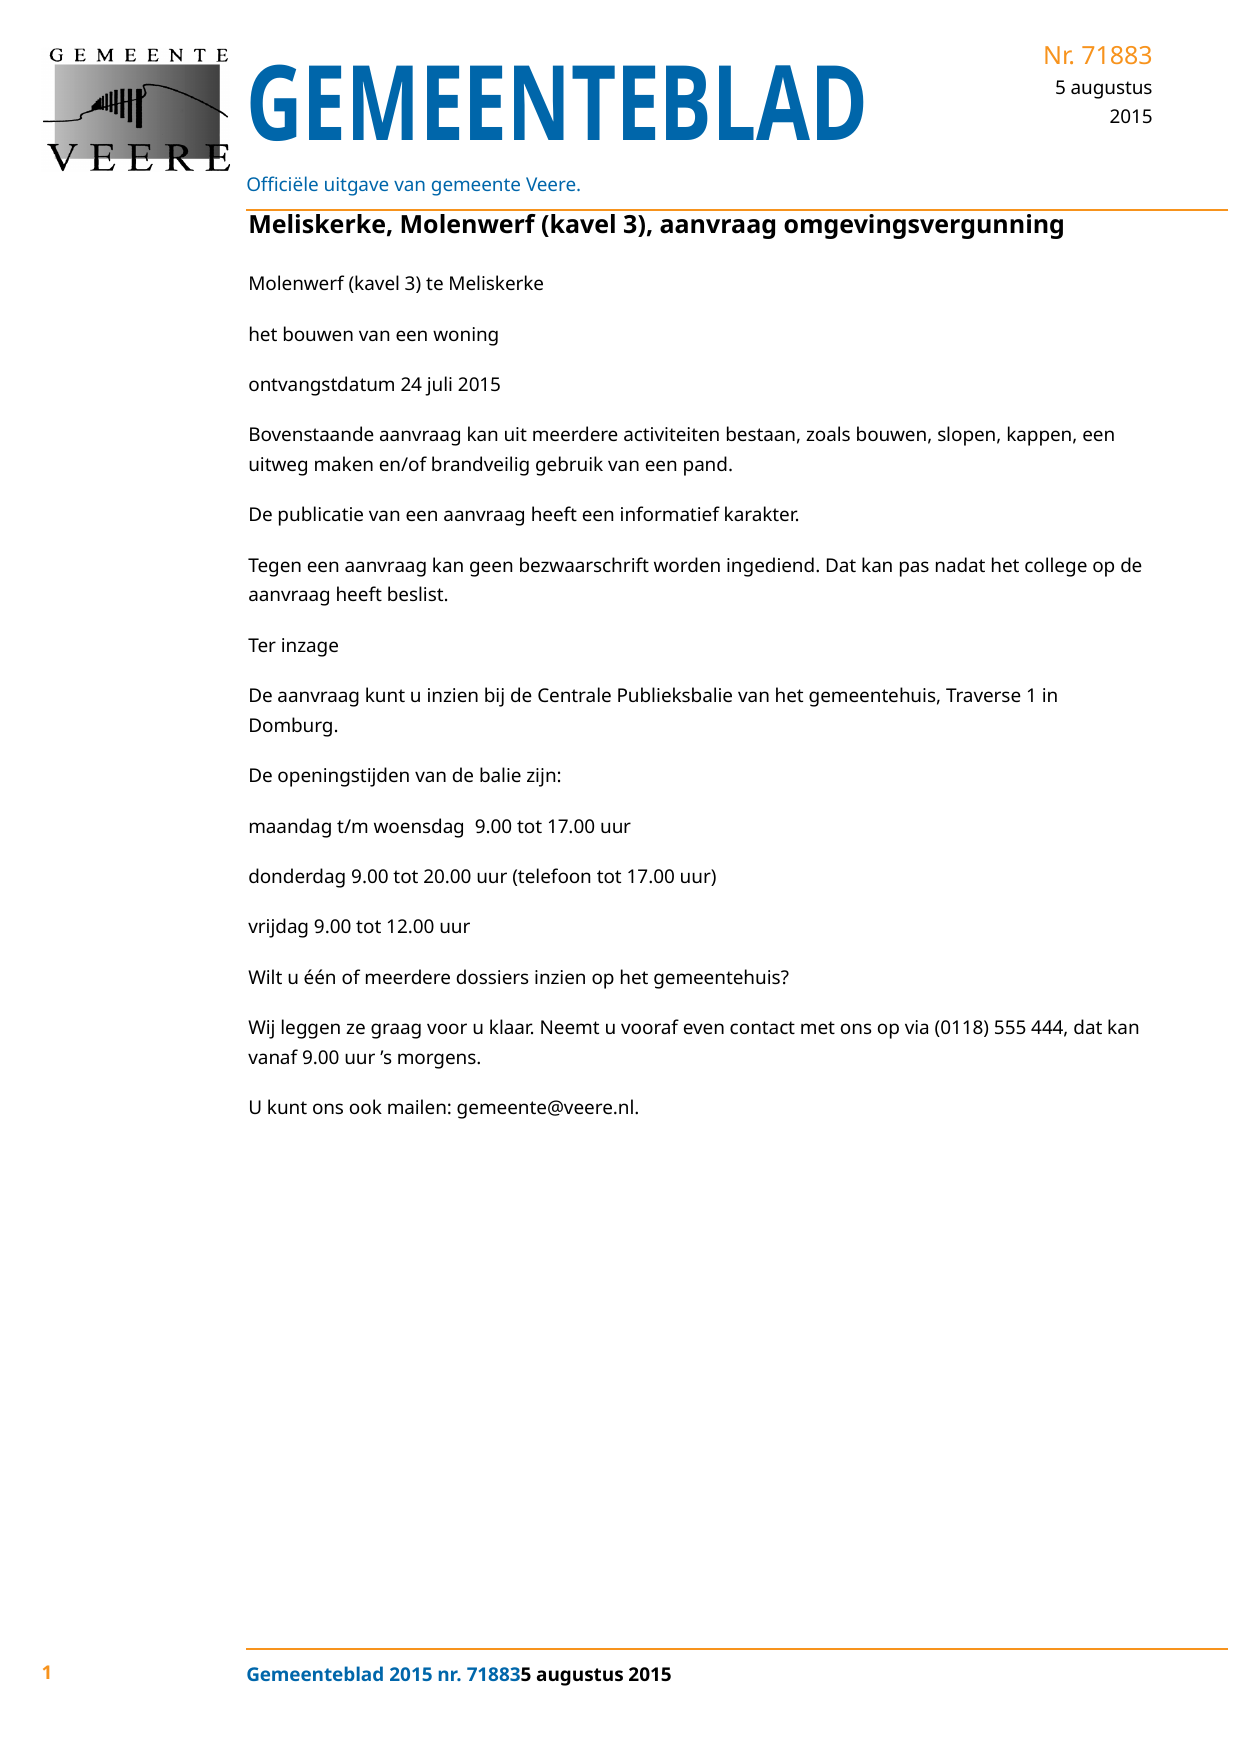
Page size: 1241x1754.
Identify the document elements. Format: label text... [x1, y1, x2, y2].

text Wilt u één of meerdere dossiers inzien op het gemeentehuis? [248, 964, 1152, 990]
text De aanvraag kunt u inzien bij de Centrale Publieksbalie van het gemeentehuis, Traverse 1 in Domburg. [248, 682, 1152, 738]
text donderdag 9.00 tot 20.00 uur (telefoon tot 17.00 uur) [248, 863, 1152, 889]
text Tegen een aanvraag kan geen bezwaarschrift worden ingediend. Dat kan pas nadat het college op de aanvraag heeft beslist. [248, 552, 1152, 607]
text Meliskerke, Molenwerf (kavel 3), aanvraag omgevingsvergunning [248, 211, 1152, 241]
picture [41, 47, 231, 172]
text maandag t/m woensdag 9.00 tot 17.00 uur [248, 813, 1152, 838]
text Ter inzage [248, 632, 1152, 658]
text De publicatie van een aanvraag heeft een informatief karakter. [248, 502, 1152, 527]
text ontvangstdatum 24 juli 2015 [248, 371, 1152, 397]
text De openingstijden van de balie zijn: [248, 762, 1152, 788]
text Molenwerf (kavel 3) te Meliskerke [248, 270, 1152, 296]
text U kunt ons ook mailen: gemeente@veere.nl. [248, 1094, 1152, 1120]
text Wij leggen ze graag voor u klaar. Neemt u vooraf even contact met ons op via (0118) 555 444, dat kan vanaf 9.00 uur ’s morgens. [248, 1014, 1152, 1070]
text het bouwen van een woning [248, 321, 1152, 346]
text Bovenstaande aanvraag kan uit meerdere activiteiten bestaan, zoals bouwen, slopen, kappen, een uitweg maken en/of brandveilig gebruik van een pand. [248, 422, 1152, 477]
text vrijdag 9.00 tot 12.00 uur [248, 914, 1152, 939]
